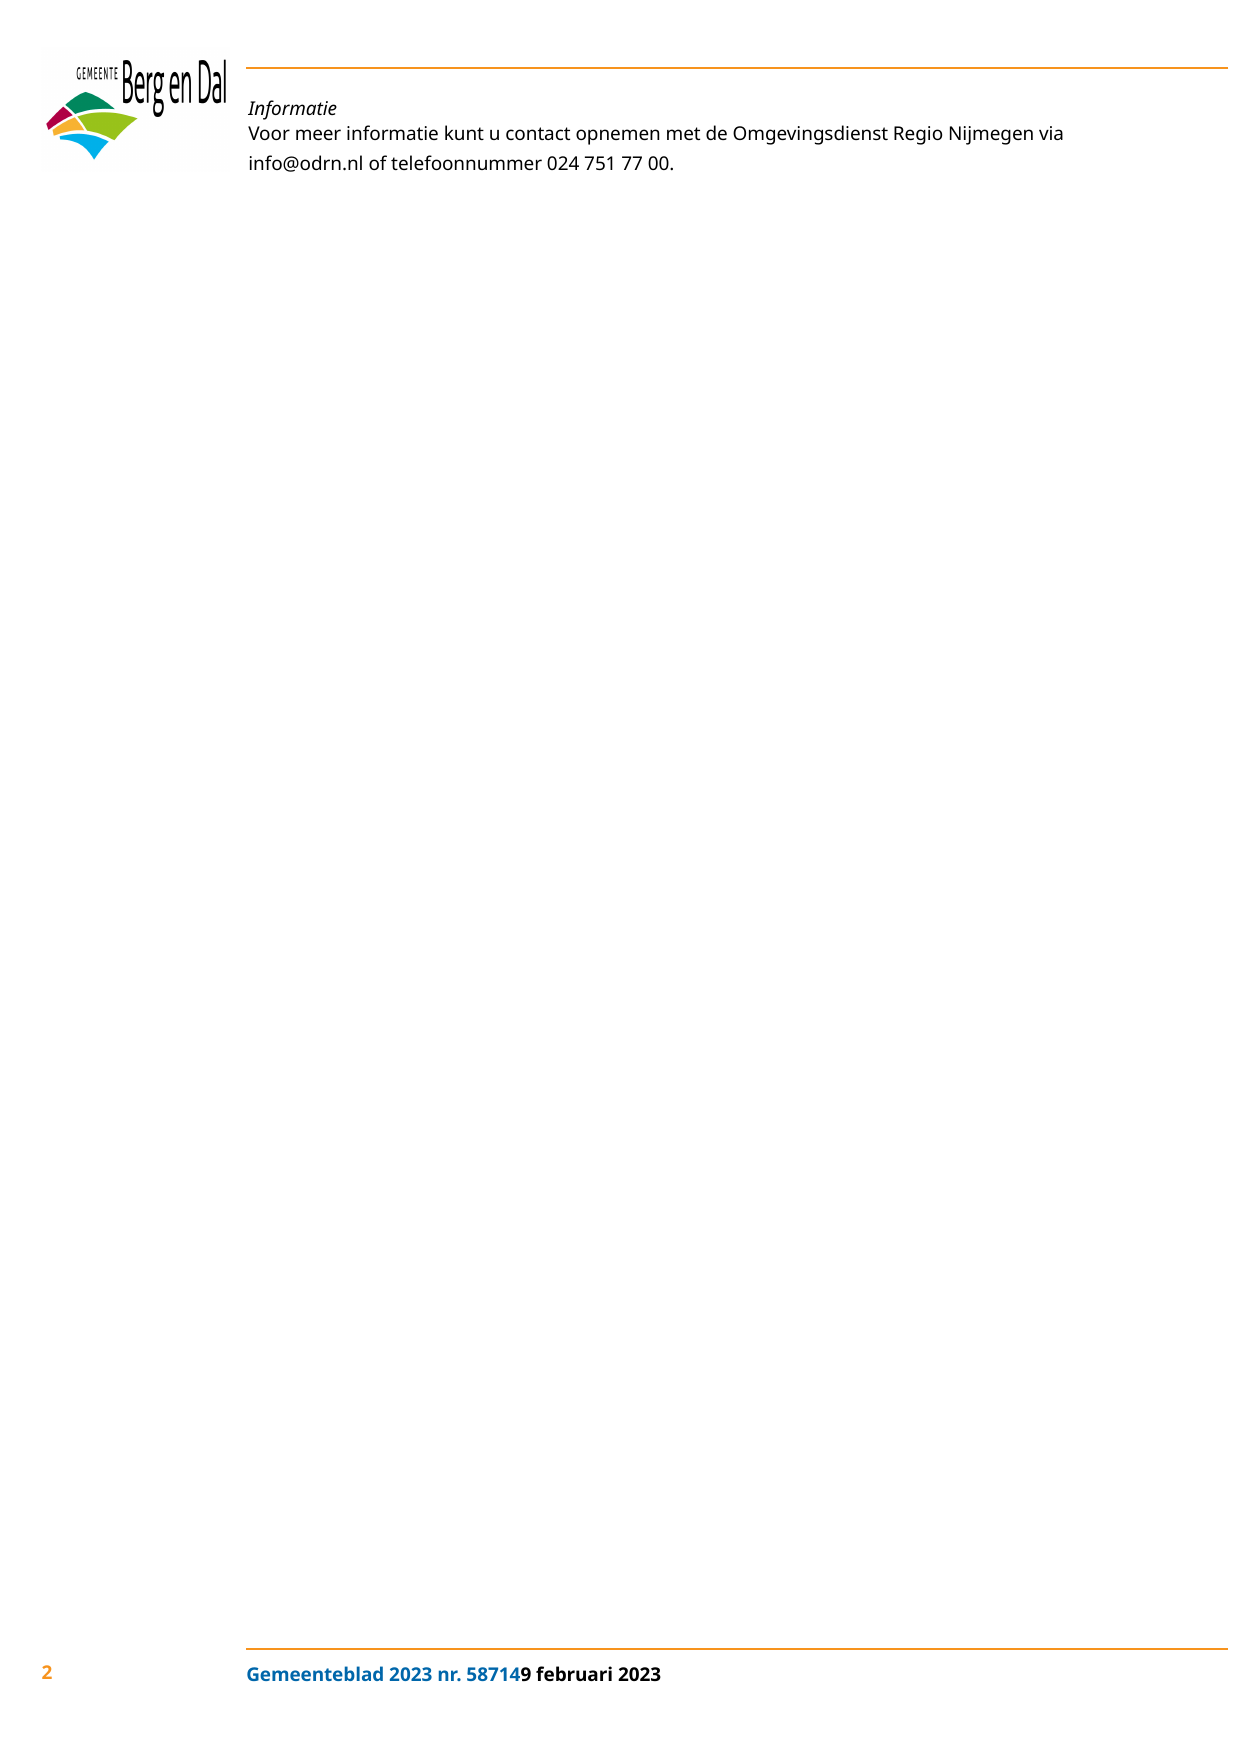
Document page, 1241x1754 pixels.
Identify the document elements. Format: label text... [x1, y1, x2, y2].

picture [41, 47, 231, 172]
text Voor meer informatie kunt u contact opnemen met de Omgevingsdienst Regio Nijmegen via info@odrn.nl of telefoonnummer 024 751 77 00. [248, 121, 1152, 176]
text Informatie [248, 95, 1152, 121]
